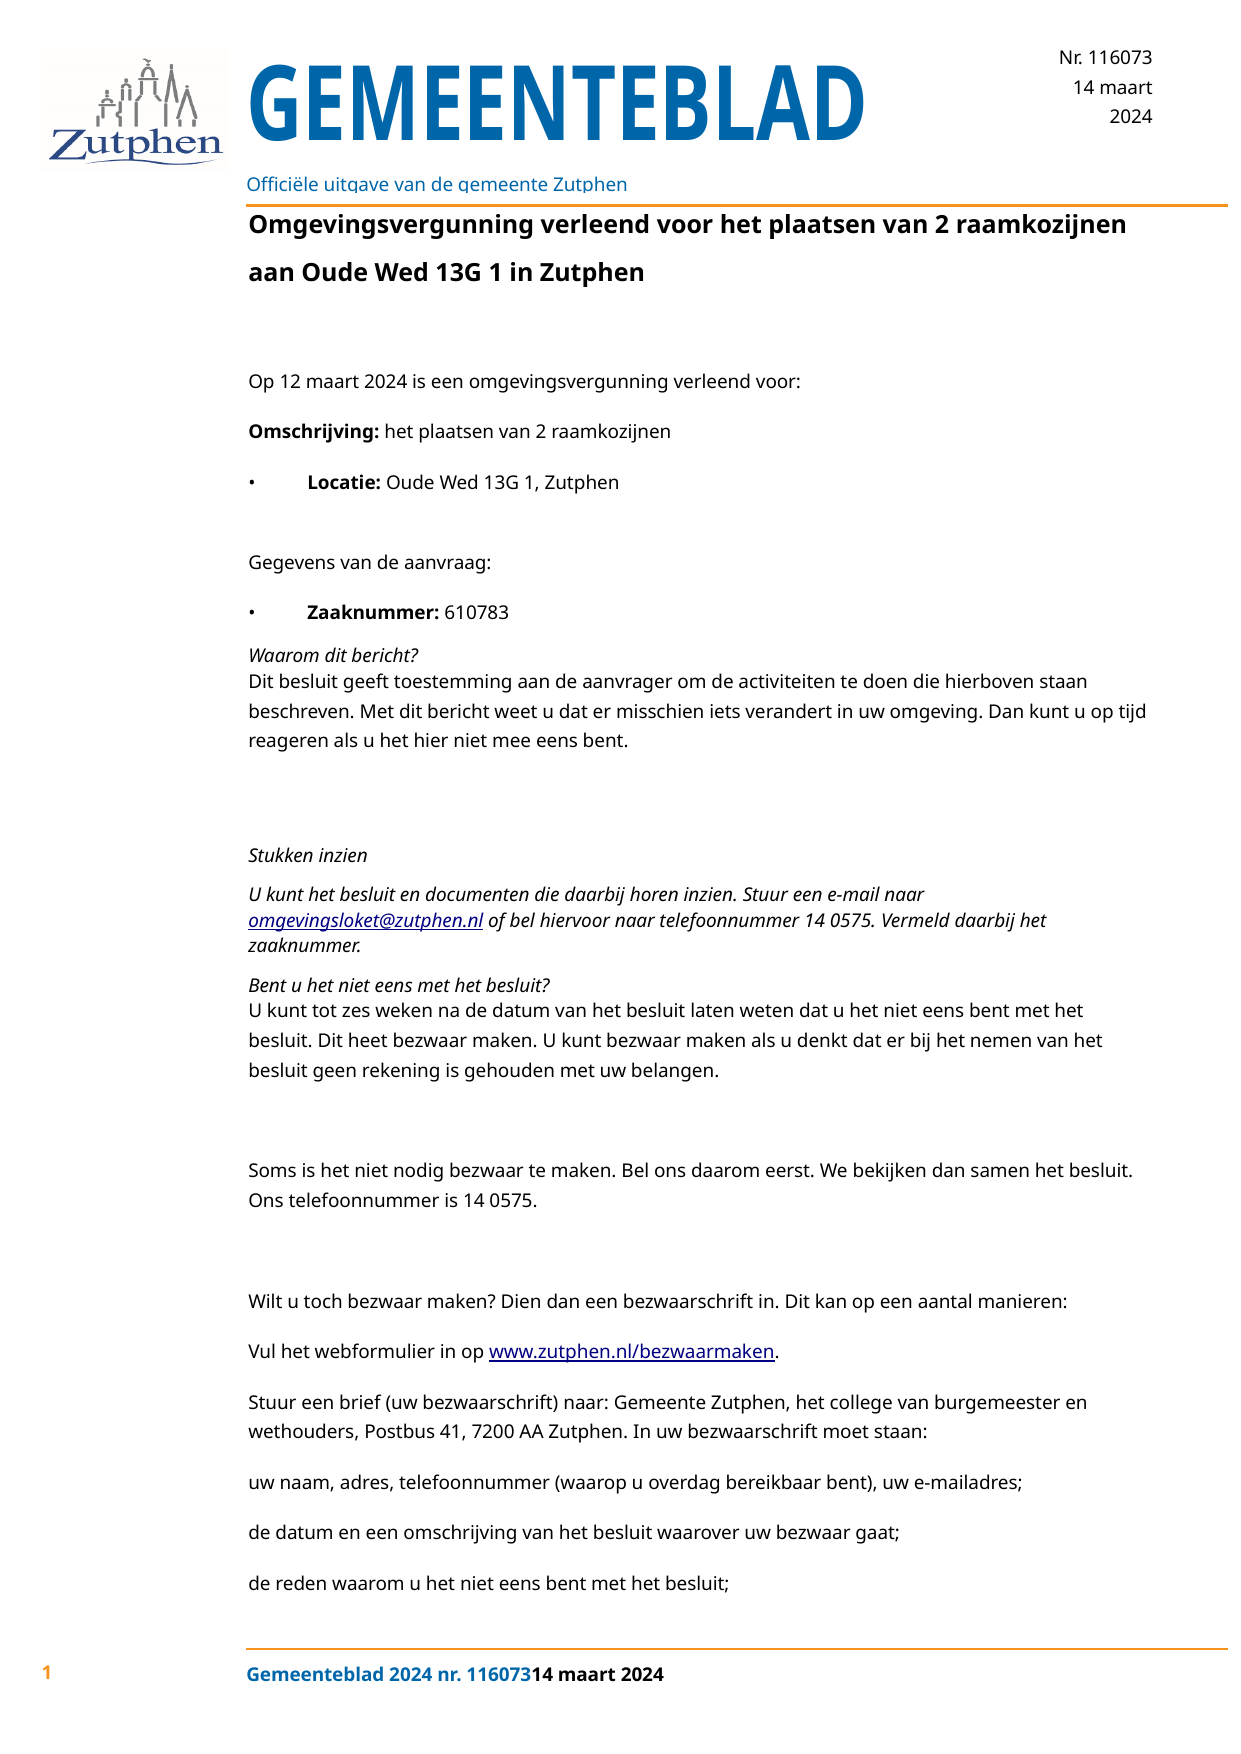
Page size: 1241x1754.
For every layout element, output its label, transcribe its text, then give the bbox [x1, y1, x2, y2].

text U kunt tot zes weken na de datum van het besluit laten weten dat u het niet eens bent met het besluit. Dit heet bezwaar maken. U kunt bezwaar maken als u denkt dat er bij het nemen van het besluit geen rekening is gehouden met uw belangen. [248, 998, 1152, 1083]
text uw naam, adres, telefoonnummer (waarop u overdag bereikbaar bent), uw e-mailadres; [248, 1469, 1152, 1495]
text Dit besluit geeft toestemming aan de aanvrager om de activiteiten te doen die hierboven staan beschreven. Met dit bericht weet u dat er misschien iets verandert in uw omgeving. Dan kunt u op tijd reageren als u het hier niet mee eens bent. [248, 668, 1152, 753]
text Vul het webformulier in op www.zutphen.nl/bezwaarmaken. [248, 1338, 1152, 1364]
text Stukken inzien [248, 842, 1152, 868]
text Stuur een brief (uw bezwaarschrift) naar: Gemeente Zutphen, het college van burgemeester en wethouders, Postbus 41, 7200 AA Zutphen. In uw bezwaarschrift moet staan: [248, 1389, 1152, 1444]
text Omgevingsvergunning verleend voor het plaatsen van 2 raamkozijnen aan Oude Wed 13G 1 in Zutphen [248, 207, 1152, 288]
text Bent u het niet eens met het besluit? [248, 972, 1152, 998]
list Zaaknummer: 610783 [248, 599, 1152, 625]
text Gegevens van de aanvraag: [248, 549, 1152, 575]
text de datum en een omschrijving van het besluit waarover uw bezwaar gaat; [248, 1519, 1152, 1545]
picture [41, 47, 231, 172]
text de reden waarom u het niet eens bent met het besluit; [248, 1570, 1152, 1596]
text Soms is het niet nodig bezwaar te maken. Bel ons daarom eerst. We bekijken dan samen het besluit. Ons telefoonnummer is 14 0575. [248, 1158, 1152, 1213]
text Wilt u toch bezwaar maken? Dien dan een bezwaarschrift in. Dit kan op een aantal manieren: [248, 1288, 1152, 1314]
text Waarom dit bericht? [248, 643, 1152, 668]
text U kunt het besluit en documenten die daarbij horen inzien. Stuur een e-mail naar omgevingsloket@zutphen.nl of bel hiervoor naar telefoonnummer 14 0575. Vermeld daarbij het zaaknummer. [248, 881, 1152, 958]
text Op 12 maart 2024 is een omgevingsvergunning verleend voor: [248, 368, 1152, 394]
list Locatie: Oude Wed 13G 1, Zutphen [248, 469, 1152, 495]
text Omschrijving: het plaatsen van 2 raamkozijnen [248, 419, 1152, 444]
